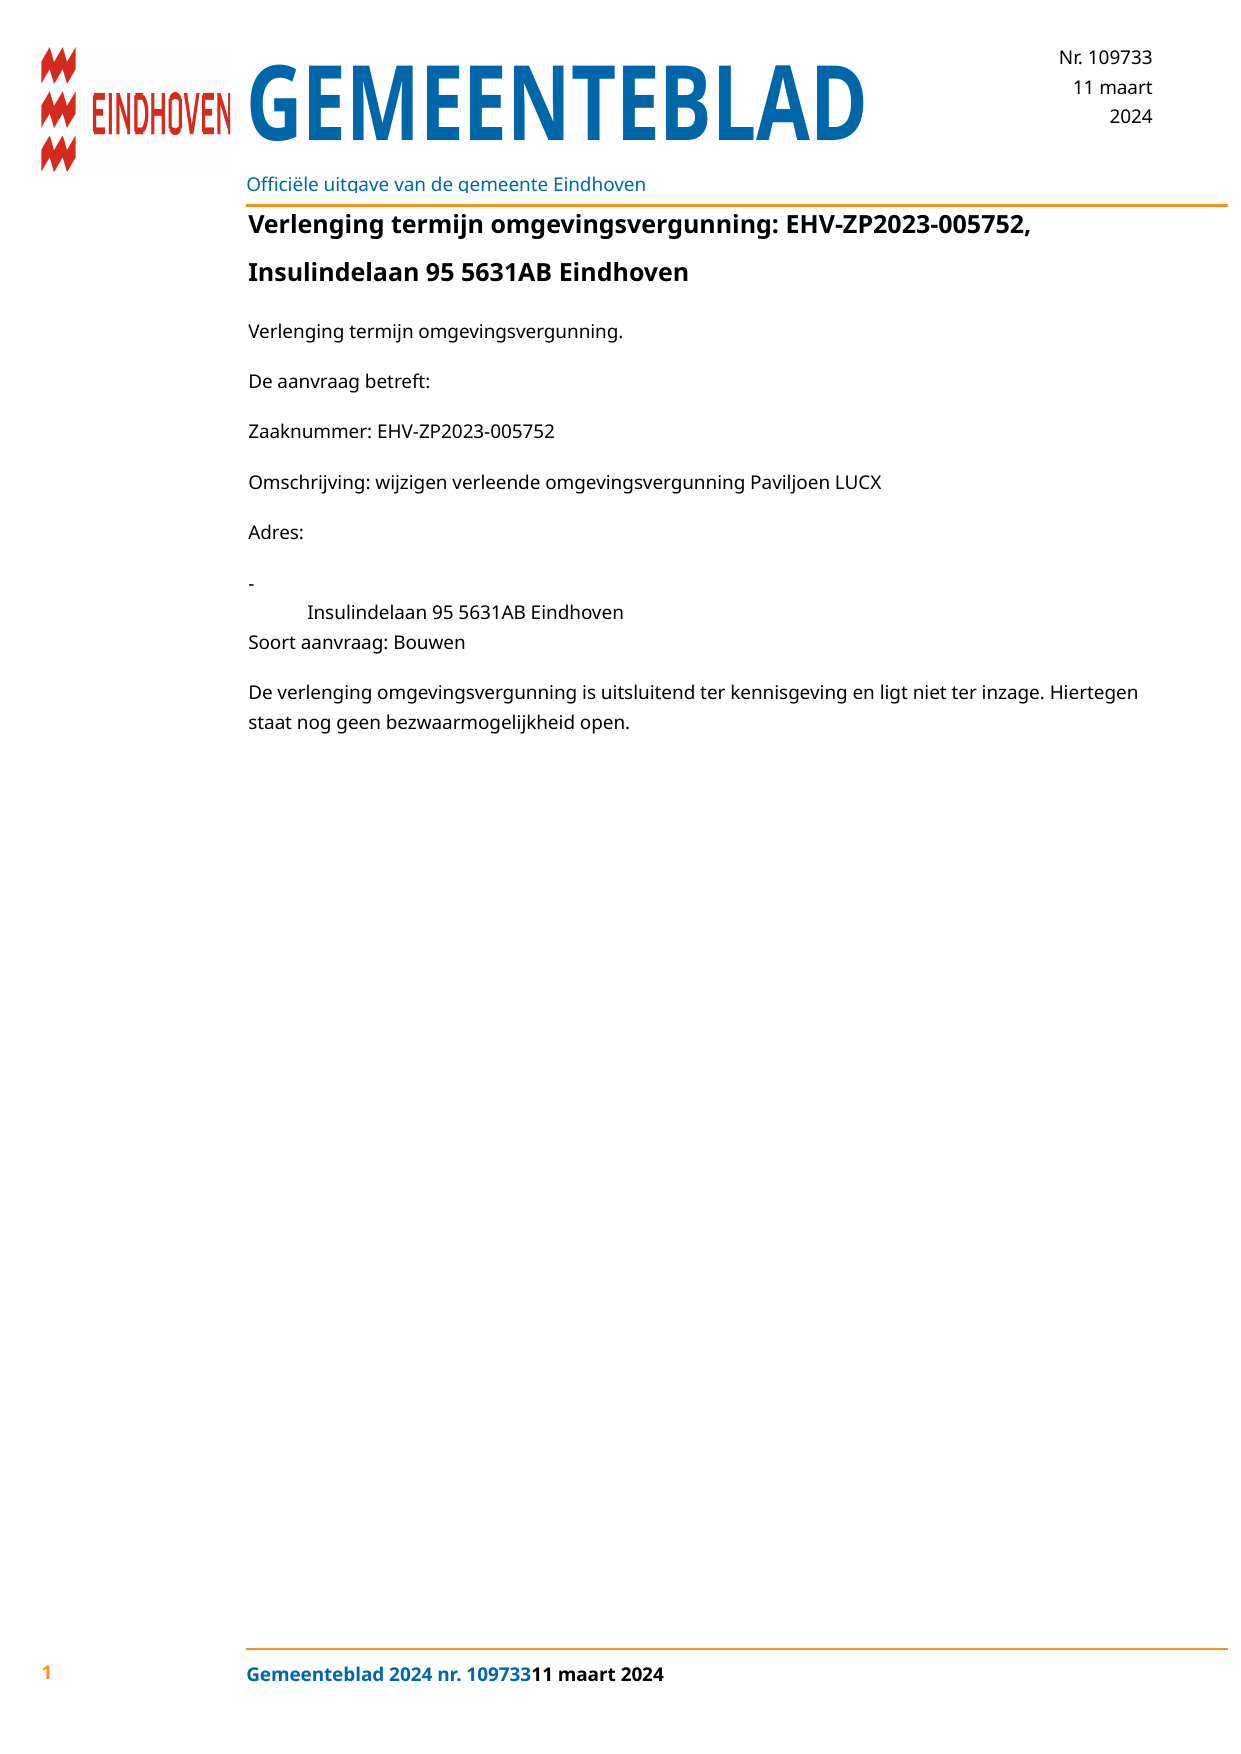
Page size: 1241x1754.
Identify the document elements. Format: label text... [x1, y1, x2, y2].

text Verlenging termijn omgevingsvergunning: EHV-ZP2023-005752, Insulindelaan 95 5631AB Eindhoven [248, 207, 1152, 288]
text Zaaknummer: EHV-ZP2023-005752 [248, 419, 1152, 444]
text Soort aanvraag: Bouwen [248, 629, 1152, 655]
text De verlenging omgevingsvergunning is uitsluitend ter kennisgeving en ligt niet ter inzage. Hiertegen staat nog geen bezwaarmogelijkheid open. [248, 679, 1152, 735]
text Verlenging termijn omgevingsvergunning. [248, 318, 1152, 344]
text Adres: [248, 519, 1152, 545]
text De aanvraag betreft: [248, 368, 1152, 394]
picture [41, 47, 231, 172]
text Omschrijving: wijzigen verleende omgevingsvergunning Paviljoen LUCX [248, 469, 1152, 495]
list Insulindelaan 95 5631AB Eindhoven [248, 599, 1152, 625]
